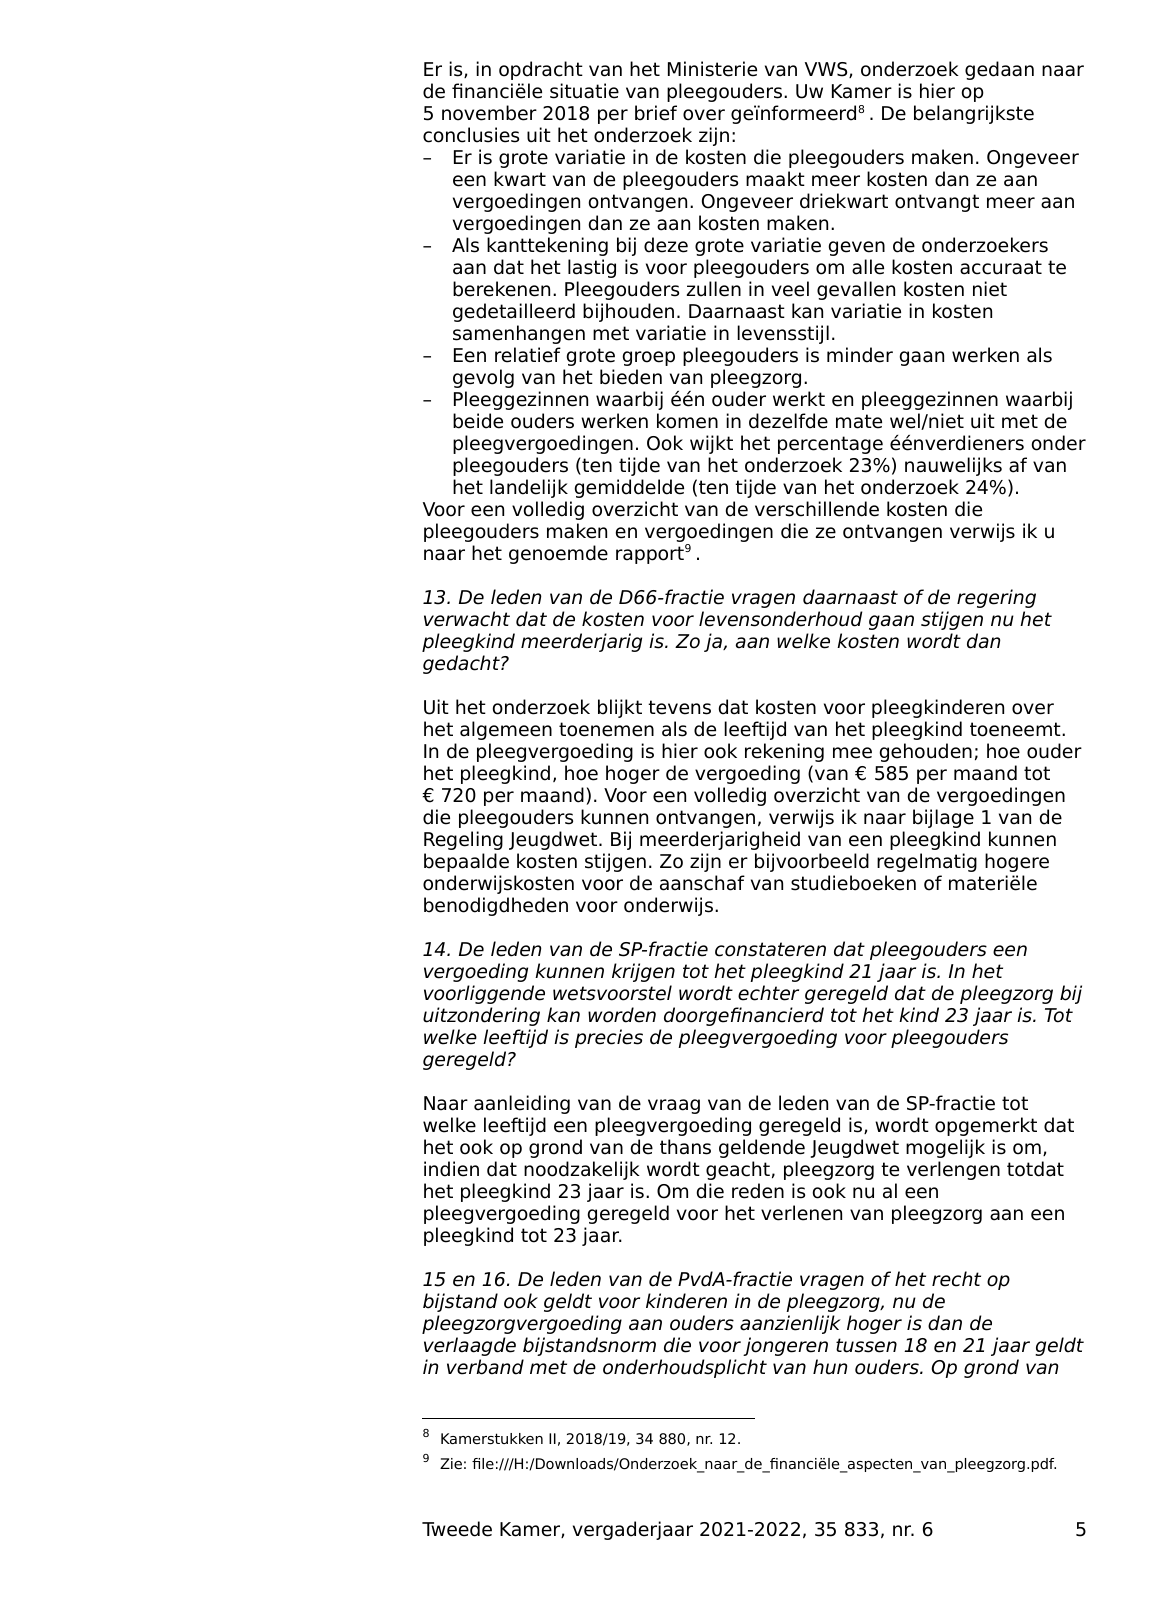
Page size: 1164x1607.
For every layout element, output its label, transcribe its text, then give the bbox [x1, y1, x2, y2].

text – Pleeggezinnen waarbij één ouder werkt en pleeggezinnen waarbij beide ouders werken komen in dezelfde mate wel/niet uit met de pleegvergoedingen. Ook wijkt het percentage éénverdieners onder pleegouders (ten tijde van het onderzoek 23%) nauwelijks af van het landelijk gemiddelde (ten tijde van het onderzoek 24%). [422, 389, 1087, 499]
text 15 en 16. De leden van de PvdA-fractie vragen of het recht op bijstand ook geldt voor kinderen in de pleegzorg, nu de pleegzorgvergoeding aan ouders aanzienlijk hoger is dan de verlaagde bijstandsnorm die voor jongeren tussen 18 en 21 jaar geldt in verband met de onderhoudsplicht van hun ouders. Op grond van [422, 1269, 1087, 1379]
text Kamerstukken II, 2018/19, 34 880, nr. 12. [422, 1427, 1087, 1449]
text Uit het onderzoek blijkt tevens dat kosten voor pleegkinderen over het algemeen toenemen als de leeftijd van het pleegkind toeneemt. In de pleegvergoeding is hier ook rekening mee gehouden; hoe ouder het pleegkind, hoe hoger de vergoeding (van € 585 per maand tot € 720 per maand). Voor een volledig overzicht van de vergoedingen die pleegouders kunnen ontvangen, verwijs ik naar bijlage 1 van de Regeling Jeugdwet. Bij meerderjarigheid van een pleegkind kunnen bepaalde kosten stijgen. Zo zijn er bijvoorbeeld regelmatig hogere onderwijskosten voor de aanschaf van studieboeken of materiële benodigdheden voor onderwijs. [422, 697, 1087, 917]
text 13. De leden van de D66-fractie vragen daarnaast of de regering verwacht dat de kosten voor levensonderhoud gaan stijgen nu het pleegkind meerderjarig is. Zo ja, aan welke kosten wordt dan gedacht? [422, 587, 1087, 675]
text Voor een volledig overzicht van de verschillende kosten die pleegouders maken en vergoedingen die ze ontvangen verwijs ik u naar het genoemde rapport. [422, 499, 1087, 564]
text – Een relatief grote groep pleegouders is minder gaan werken als gevolg van het bieden van pleegzorg. [422, 345, 1087, 389]
text – Als kanttekening bij deze grote variatie geven de onderzoekers aan dat het lastig is voor pleegouders om alle kosten accuraat te berekenen. Pleegouders zullen in veel gevallen kosten niet gedetailleerd bijhouden. Daarnaast kan variatie in kosten samenhangen met variatie in levensstijl. [422, 235, 1087, 345]
text Zie: file:///H:/Downloads/Onderzoek_naar_de_financiële_aspecten_van_pleegzorg.pdf. [422, 1452, 1087, 1474]
text Naar aanleiding van de vraag van de leden van de SP-fractie tot welke leeftijd een pleegvergoeding geregeld is, wordt opgemerkt dat het ook op grond van de thans geldende Jeugdwet mogelijk is om, indien dat noodzakelijk wordt geacht, pleegzorg te verlengen totdat het pleegkind 23 jaar is. Om die reden is ook nu al een pleegvergoeding geregeld voor het verlenen van pleegzorg aan een pleegkind tot 23 jaar. [422, 1093, 1087, 1247]
text 14. De leden van de SP-fractie constateren dat pleegouders een vergoeding kunnen krijgen tot het pleegkind 21 jaar is. In het voorliggende wetsvoorstel wordt echter geregeld dat de pleegzorg bij uitzondering kan worden doorgefinancierd tot het kind 23 jaar is. Tot welke leeftijd is precies de pleegvergoeding voor pleegouders geregeld? [422, 939, 1087, 1071]
text – Er is grote variatie in de kosten die pleegouders maken. Ongeveer een kwart van de pleegouders maakt meer kosten dan ze aan vergoedingen ontvangen. Ongeveer driekwart ontvangt meer aan vergoedingen dan ze aan kosten maken. [422, 147, 1087, 235]
text Er is, in opdracht van het Ministerie van VWS, onderzoek gedaan naar de financiële situatie van pleegouders. Uw Kamer is hier op 5 november 2018 per brief over geïnformeerd. De belangrijkste conclusies uit het onderzoek zijn: [422, 59, 1087, 147]
